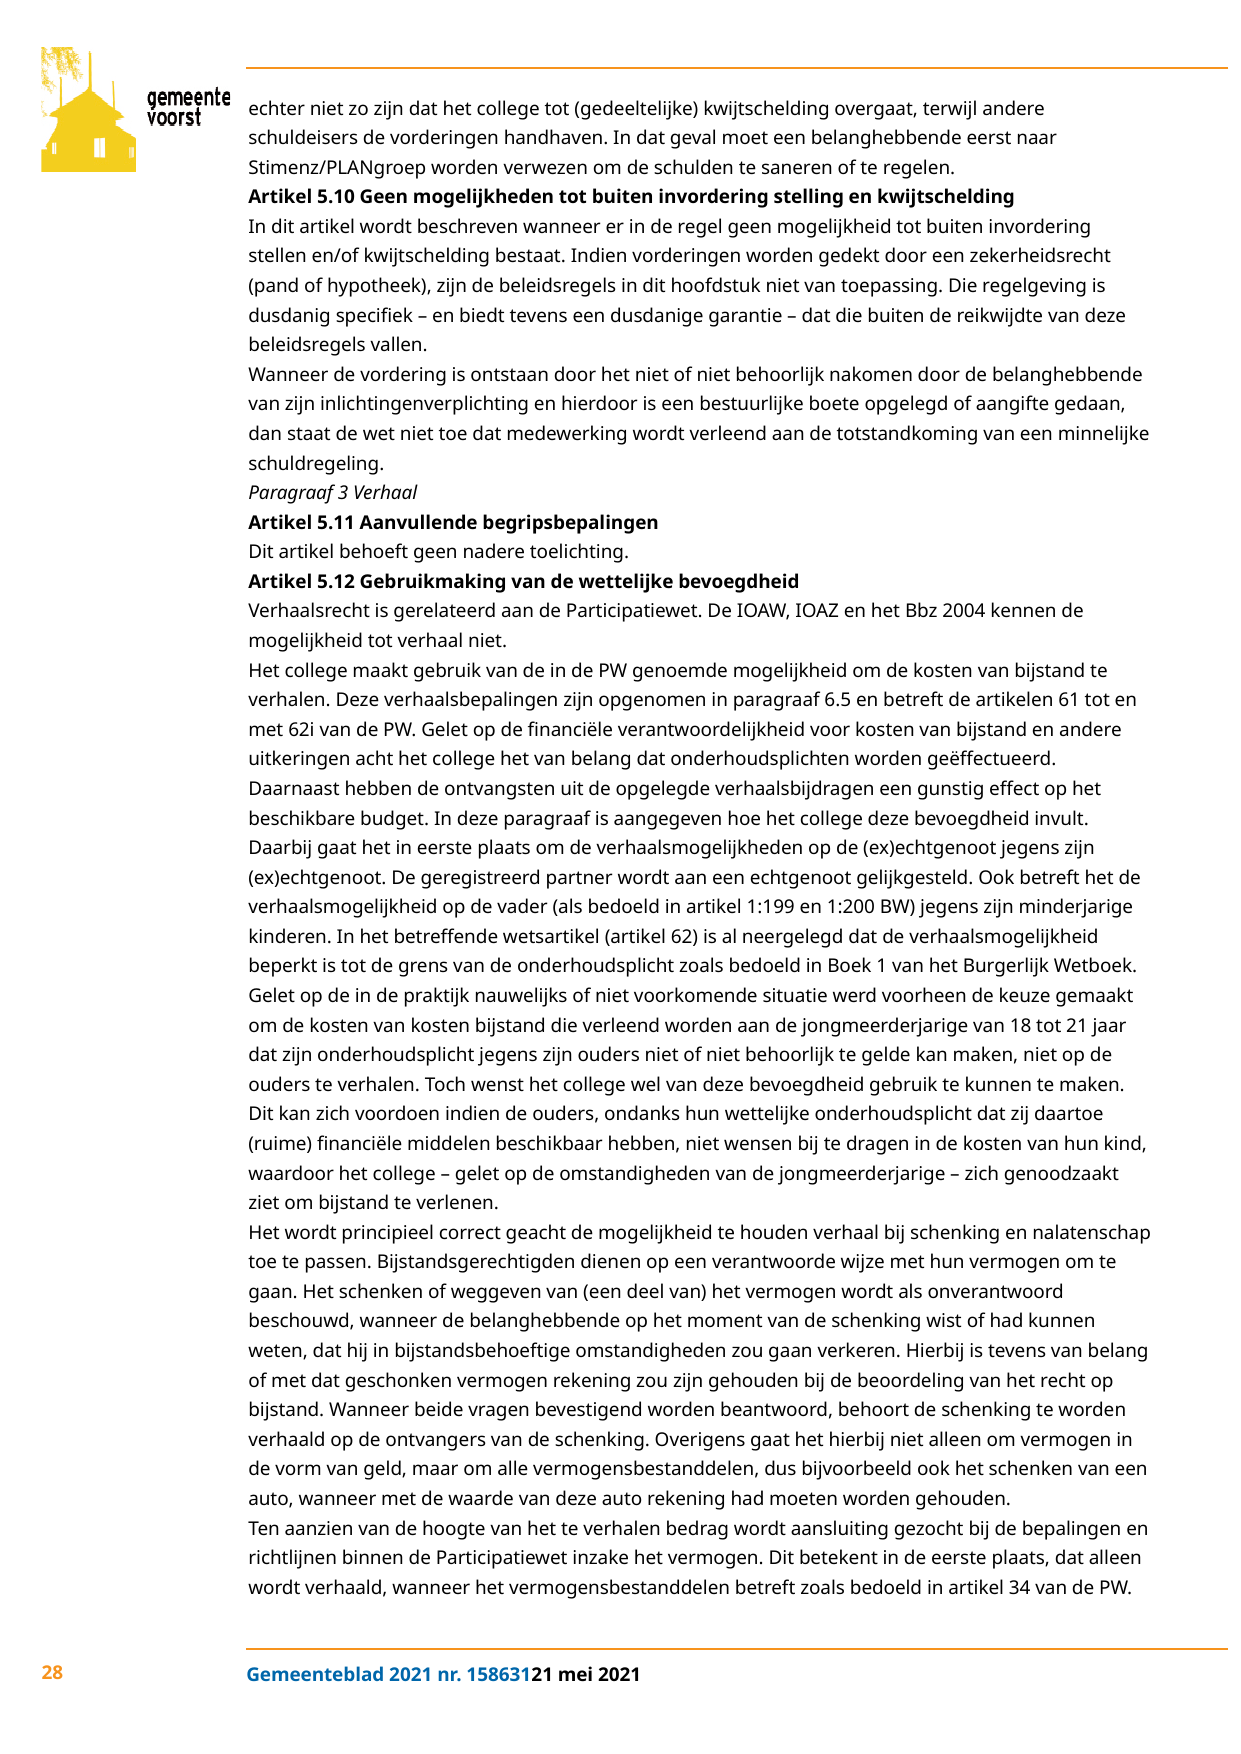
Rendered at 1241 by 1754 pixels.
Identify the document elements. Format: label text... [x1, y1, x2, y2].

text Het wordt principieel correct geacht de mogelijkheid te houden verhaal bij schenking en nalatenschap toe te passen. Bijstandsgerechtigden dienen op een verantwoorde wijze met hun vermogen om te gaan. Het schenken of weggeven van (een deel van) het vermogen wordt als onverantwoord beschouwd, wanneer de belanghebbende op het moment van de schenking wist of had kunnen weten, dat hij in bijstandsbehoeftige omstandigheden zou gaan verkeren. Hierbij is tevens van belang of met dat geschonken vermogen rekening zou zijn gehouden bij de beoordeling van het recht op bijstand. Wanneer beide vragen bevestigend worden beantwoord, behoort de schenking te worden verhaald op de ontvangers van de schenking. Overigens gaat het hierbij niet alleen om vermogen in de vorm van geld, maar om alle vermogensbestanddelen, dus bijvoorbeeld ook het schenken van een auto, wanneer met de waarde van deze auto rekening had moeten worden gehouden. [248, 1219, 1152, 1511]
text Paragraaf 3 Verhaal [248, 479, 1152, 505]
picture [41, 47, 231, 172]
text Verhaalsrecht is gerelateerd aan de Participatiewet. De IOAW, IOAZ en het Bbz 2004 kennen de mogelijkheid tot verhaal niet. [248, 598, 1152, 653]
text Artikel 5.11 Aanvullende begripsbepalingen [248, 509, 1152, 535]
text Het college maakt gebruik van de in de PW genoemde mogelijkheid om de kosten van bijstand te verhalen. Deze verhaalsbepalingen zijn opgenomen in paragraaf 6.5 en betreft de artikelen 61 tot en met 62i van de PW. Gelet op de financiële verantwoordelijkheid voor kosten van bijstand en andere uitkeringen acht het college het van belang dat onderhoudsplichten worden geëffectueerd. Daarnaast hebben de ontvangsten uit de opgelegde verhaalsbijdragen een gunstig effect op het beschikbare budget. In deze paragraaf is aangegeven hoe het college deze bevoegdheid invult. [248, 657, 1152, 831]
text Gelet op de in de praktijk nauwelijks of niet voorkomende situatie werd voorheen de keuze gemaakt om de kosten van kosten bijstand die verleend worden aan de jongmeerderjarige van 18 tot 21 jaar dat zijn onderhoudsplicht jegens zijn ouders niet of niet behoorlijk te gelde kan maken, niet op de ouders te verhalen. Toch wenst het college wel van deze bevoegdheid gebruik te kunnen te maken. Dit kan zich voordoen indien de ouders, ondanks hun wettelijke onderhoudsplicht dat zij daartoe (ruime) financiële middelen beschikbaar hebben, niet wensen bij te dragen in de kosten van hun kind, waardoor het college – gelet op de omstandigheden van de jongmeerderjarige – zich genoodzaakt ziet om bijstand te verlenen. [248, 982, 1152, 1215]
text Dit artikel behoeft geen nadere toelichting. [248, 538, 1152, 564]
text Wanneer de vordering is ontstaan door het niet of niet behoorlijk nakomen door de belanghebbende van zijn inlichtingenverplichting en hierdoor is een bestuurlijke boete opgelegd of aangifte gedaan, dan staat de wet niet toe dat medewerking wordt verleend aan de totstandkoming van een minnelijke schuldregeling. [248, 361, 1152, 476]
text Daarbij gaat het in eerste plaats om de verhaalsmogelijkheden op de (ex)echtgenoot jegens zijn (ex)echtgenoot. De geregistreerd partner wordt aan een echtgenoot gelijkgesteld. Ook betreft het de verhaalsmogelijkheid op de vader (als bedoeld in artikel 1:199 en 1:200 BW) jegens zijn minderjarige kinderen. In het betreffende wetsartikel (artikel 62) is al neergelegd dat de verhaalsmogelijkheid beperkt is tot de grens van de onderhoudsplicht zoals bedoeld in Boek 1 van het Burgerlijk Wetboek. [248, 834, 1152, 978]
text Artikel 5.12 Gebruikmaking van de wettelijke bevoegdheid [248, 568, 1152, 594]
text In dit artikel wordt beschreven wanneer er in de regel geen mogelijkheid tot buiten invordering stellen en/of kwijtschelding bestaat. Indien vorderingen worden gedekt door een zekerheidsrecht (pand of hypotheek), zijn de beleidsregels in dit hoofdstuk niet van toepassing. Die regelgeving is dusdanig specifiek – en biedt tevens een dusdanige garantie – dat die buiten de reikwijdte van deze beleidsregels vallen. [248, 213, 1152, 357]
text Ten aanzien van de hoogte van het te verhalen bedrag wordt aansluiting gezocht bij de bepalingen en richtlijnen binnen de Participatiewet inzake het vermogen. Dit betekent in de eerste plaats, dat alleen wordt verhaald, wanneer het vermogensbestanddelen betreft zoals bedoeld in artikel 34 van de PW. [248, 1515, 1152, 1600]
text echter niet zo zijn dat het college tot (gedeeltelijke) kwijtschelding overgaat, terwijl andere schuldeisers de vorderingen handhaven. In dat geval moet een belanghebbende eerst naar Stimenz/PLANgroep worden verwezen om de schulden te saneren of te regelen. [248, 95, 1152, 180]
text Artikel 5.10 Geen mogelijkheden tot buiten invordering stelling en kwijtschelding [248, 183, 1152, 209]
